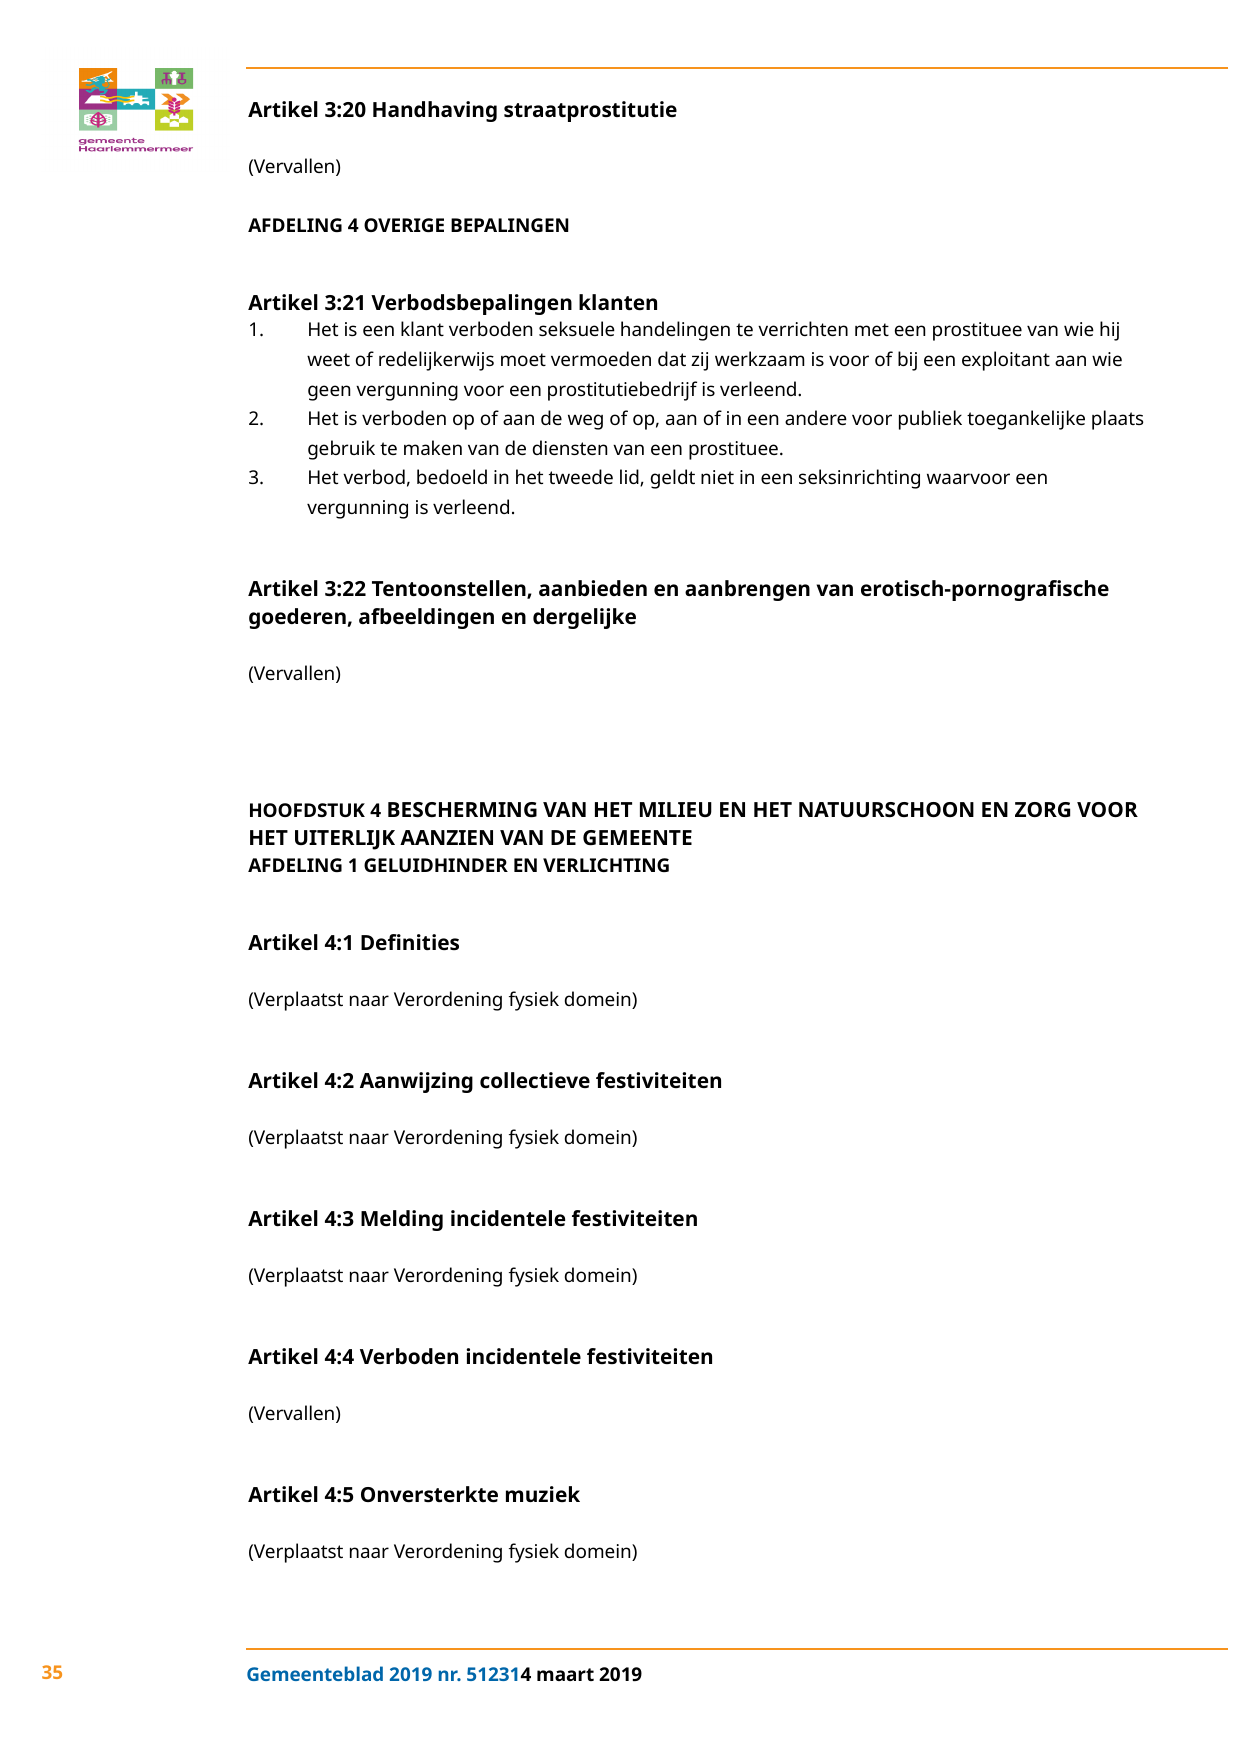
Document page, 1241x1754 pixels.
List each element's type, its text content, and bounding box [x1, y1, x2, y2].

text (Verplaatst naar Verordening fysiek domein) [248, 1538, 1152, 1564]
list Het is een klant verboden seksuele handelingen te verrichten met een prostituee van wie hij weet of redelijkerwijs moet vermoeden dat zij werkzaam is voor of bij een exploitant aan wie geen vergunning voor een prostitutiebedrijf is verleend. [248, 317, 1152, 401]
text Artikel 3:22 Tentoonstellen, aanbieden en aanbrengen van erotisch-pornografische goederen, afbeeldingen en dergelijke [248, 574, 1152, 631]
text AFDELING 1 GELUIDHINDER EN VERLICHTING [248, 852, 1152, 877]
text Artikel 4:5 Onversterkte muziek [248, 1480, 1152, 1508]
picture [41, 47, 231, 172]
list Het verbod, bedoeld in het tweede lid, geldt niet in een seksinrichting waarvoor een vergunning is verleend. [248, 464, 1152, 520]
text Artikel 4:3 Melding incidentele festiviteiten [248, 1204, 1152, 1232]
text (Verplaatst naar Verordening fysiek domein) [248, 1262, 1152, 1288]
text (Verplaatst naar Verordening fysiek domein) [248, 1124, 1152, 1150]
text Artikel 3:20 Handhaving straatprostitutie [248, 95, 1152, 123]
text Artikel 4:2 Aanwijzing collectieve festiviteiten [248, 1066, 1152, 1094]
text Artikel 4:1 Definities [248, 928, 1152, 956]
text (Vervallen) [248, 1400, 1152, 1426]
text (Vervallen) [248, 153, 1152, 178]
text (Verplaatst naar Verordening fysiek domein) [248, 986, 1152, 1012]
text Artikel 4:4 Verboden incidentele festiviteiten [248, 1342, 1152, 1370]
text Artikel 3:21 Verbodsbepalingen klanten [248, 288, 1152, 317]
list Het is verboden op of aan de weg of op, aan of in een andere voor publiek toegankelijke plaats gebruik te maken van de diensten van een prostituee. [248, 405, 1152, 461]
text AFDELING 4 OVERIGE BEPALINGEN [248, 212, 1152, 238]
text (Vervallen) [248, 661, 1152, 686]
text HOOFDSTUK 4 BESCHERMING VAN HET MILIEU EN HET NATUURSCHOON EN ZORG VOOR HET UITERLIJK AANZIEN VAN DE GEMEENTE [248, 795, 1152, 852]
